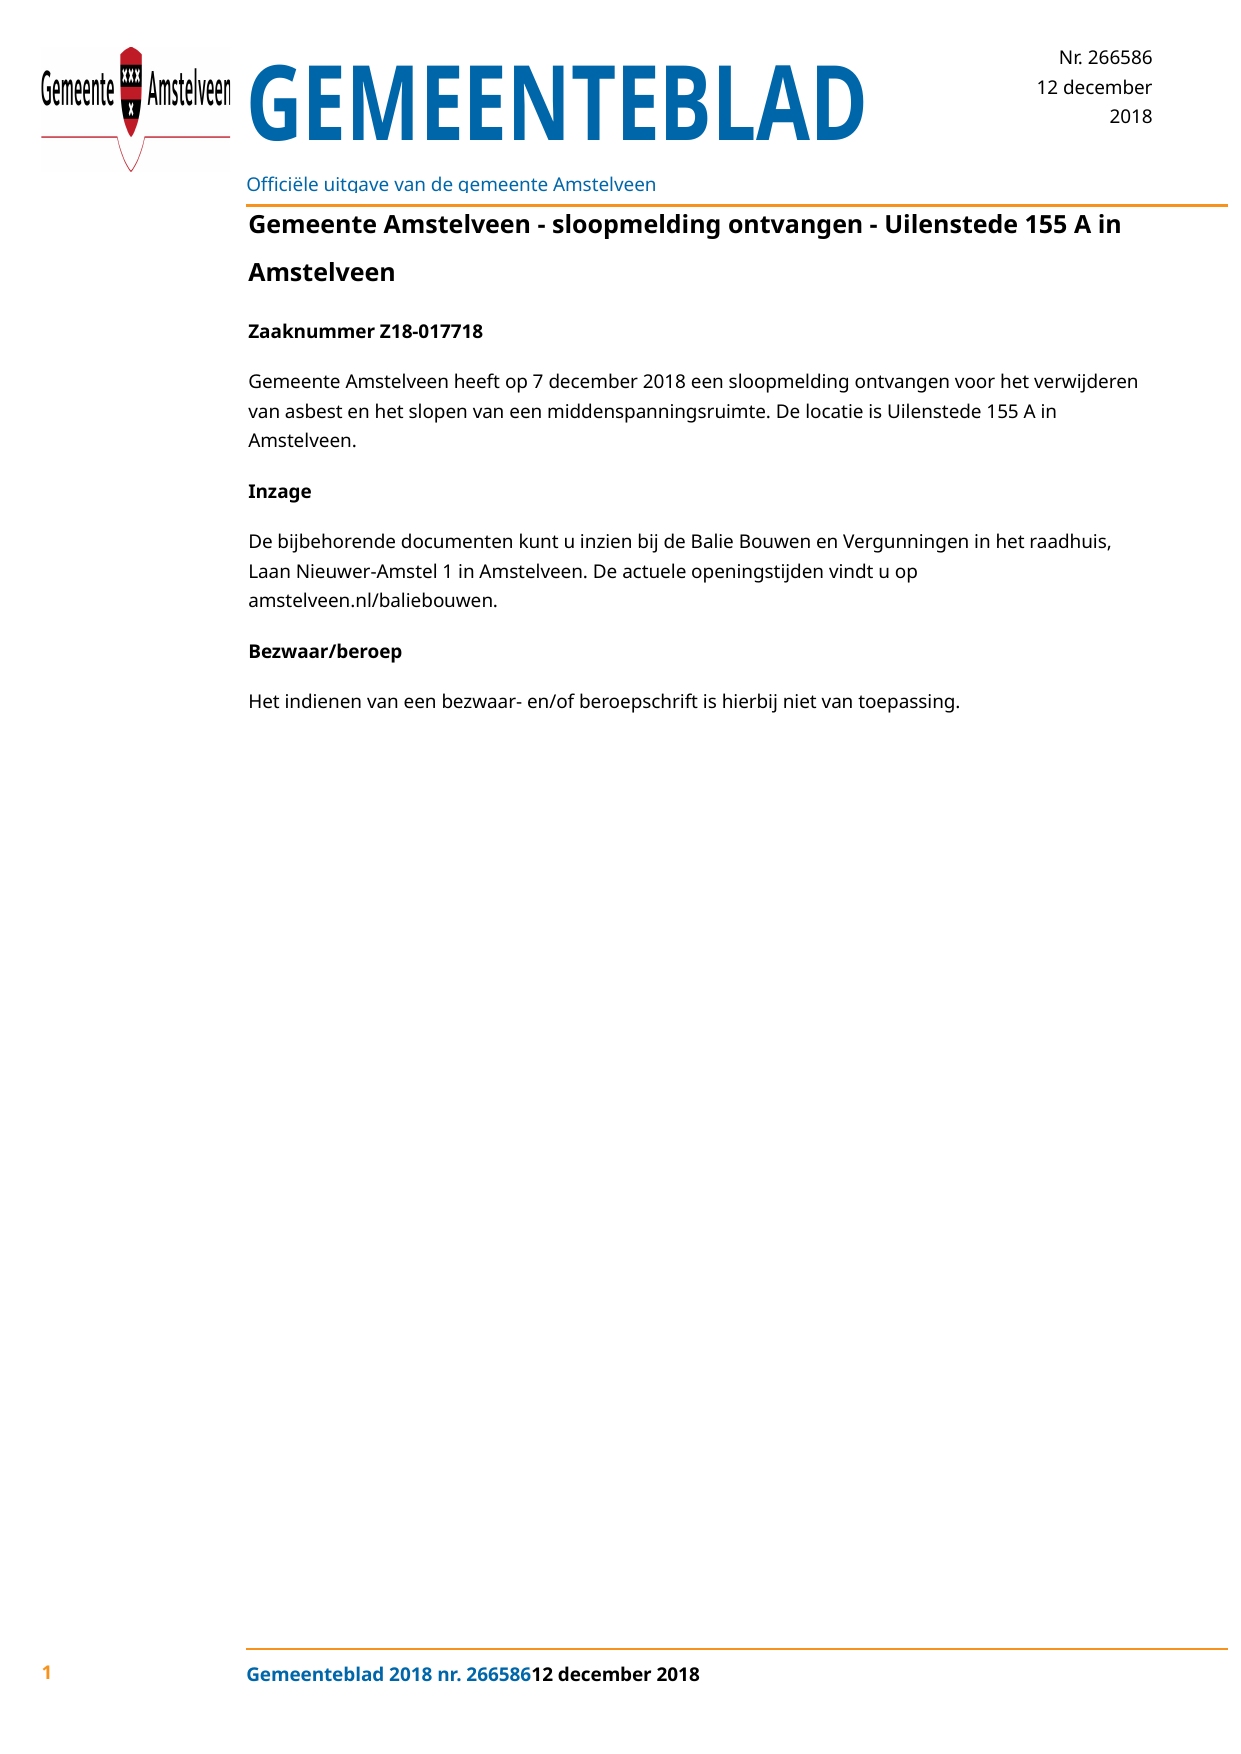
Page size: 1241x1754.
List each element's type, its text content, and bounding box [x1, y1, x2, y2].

text Inzage [248, 478, 1152, 504]
picture [41, 47, 231, 172]
text Gemeente Amstelveen - sloopmelding ontvangen - Uilenstede 155 A in Amstelveen [248, 207, 1152, 288]
text Zaaknummer Z18-017718 [248, 318, 1152, 344]
text Het indienen van een bezwaar- en/of beroepschrift is hierbij niet van toepassing. [248, 688, 1152, 714]
text Bezwaar/beroep [248, 638, 1152, 664]
text De bijbehorende documenten kunt u inzien bij de Balie Bouwen en Vergunningen in het raadhuis, Laan Nieuwer-Amstel 1 in Amstelveen. De actuele openingstijden vindt u op amstelveen.nl/baliebouwen. [248, 528, 1152, 613]
text Gemeente Amstelveen heeft op 7 december 2018 een sloopmelding ontvangen voor het verwijderen van asbest en het slopen van een middenspanningsruimte. De locatie is Uilenstede 155 A in Amstelveen. [248, 368, 1152, 453]
